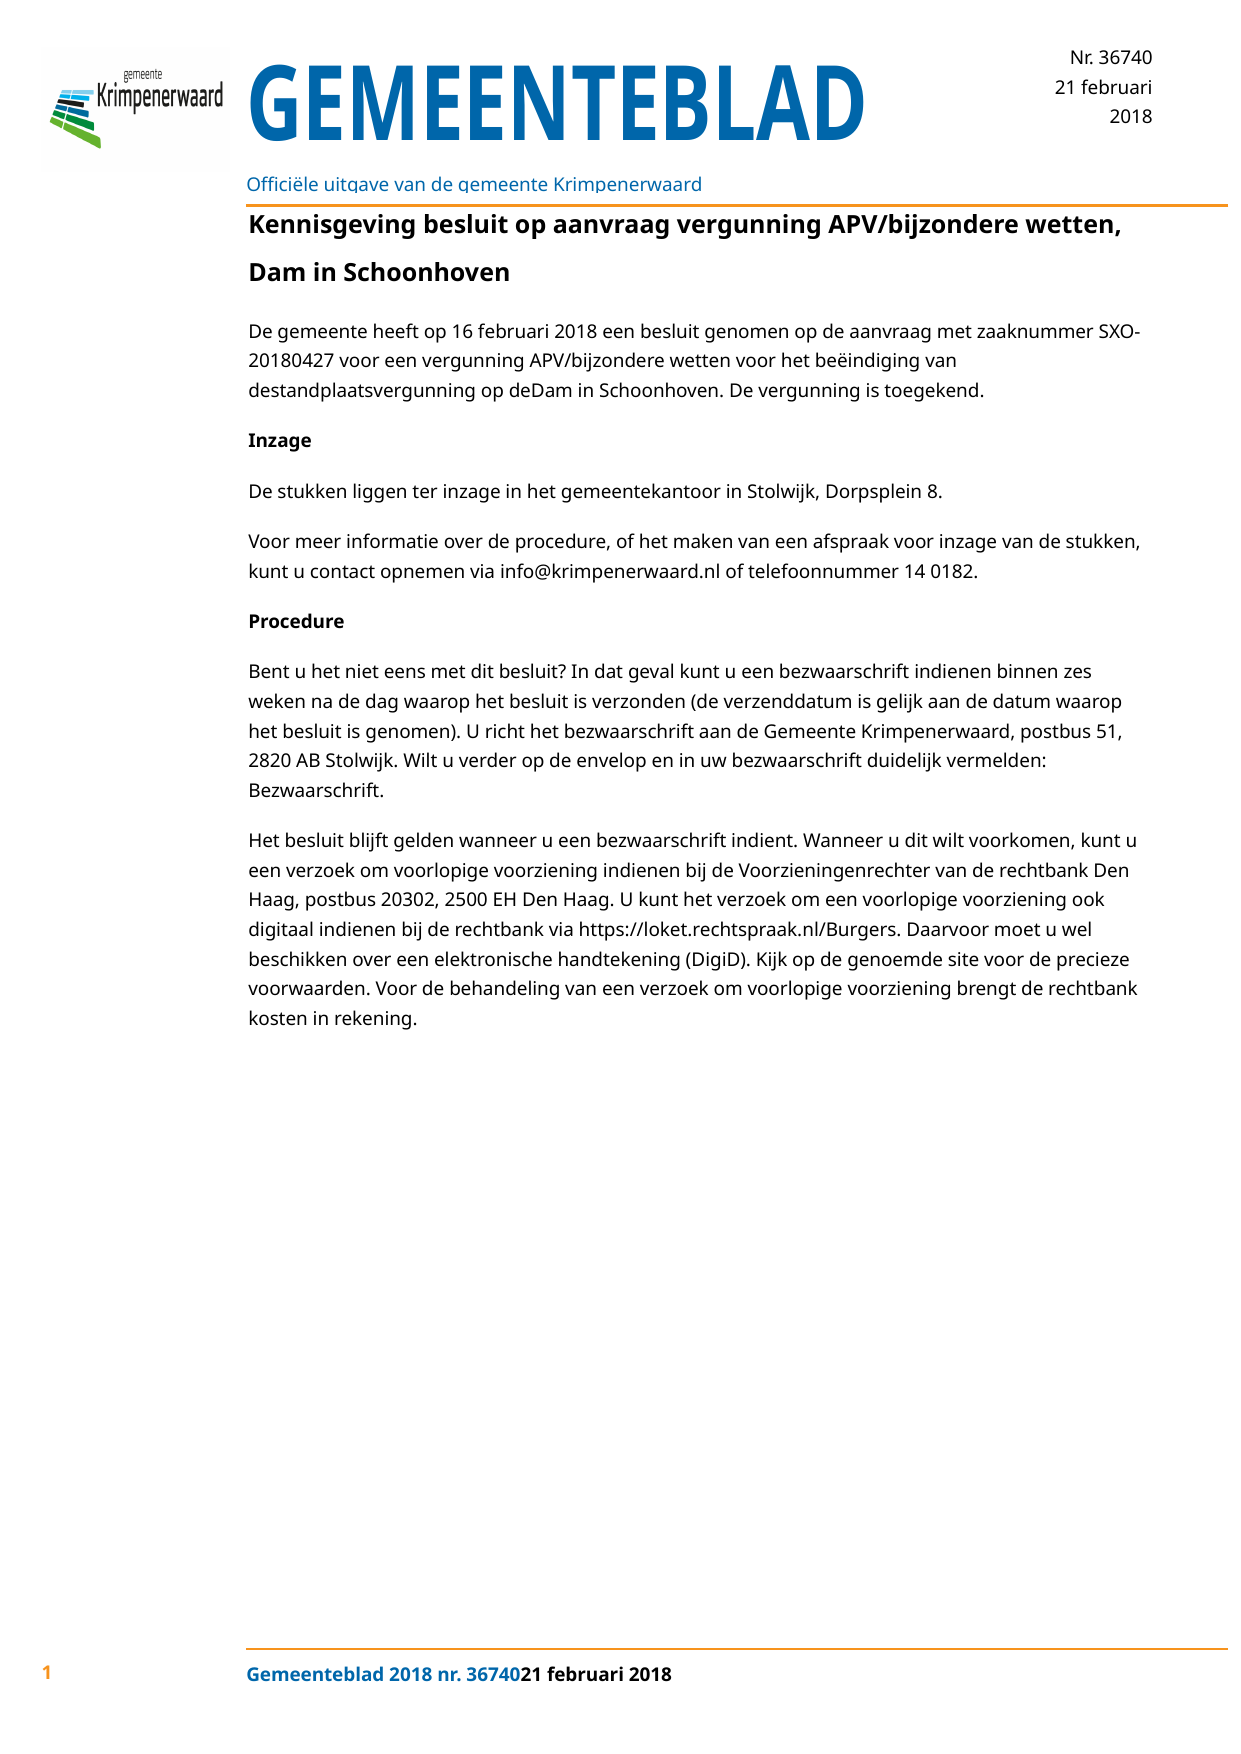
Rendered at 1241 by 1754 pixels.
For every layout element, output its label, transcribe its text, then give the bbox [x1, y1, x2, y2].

text Inzage [248, 427, 1152, 453]
text Kennisgeving besluit op aanvraag vergunning APV/bijzondere wetten, Dam in Schoonhoven [248, 207, 1152, 288]
picture [41, 47, 231, 172]
text De stukken liggen ter inzage in het gemeentekantoor in Stolwijk, Dorpsplein 8. [248, 478, 1152, 504]
text Procedure [248, 608, 1152, 634]
text Voor meer informatie over de procedure, of het maken van een afspraak voor inzage van de stukken, kunt u contact opnemen via info@krimpenerwaard.nl of telefoonnummer 14 0182. [248, 528, 1152, 584]
text Het besluit blijft gelden wanneer u een bezwaarschrift indient. Wanneer u dit wilt voorkomen, kunt u een verzoek om voorlopige voorziening indienen bij de Voorzieningenrechter van de rechtbank Den Haag, postbus 20302, 2500 EH Den Haag. U kunt het verzoek om een voorlopige voorziening ook digitaal indienen bij de rechtbank via https://loket.rechtspraak.nl/Burgers. Daarvoor moet u wel beschikken over een elektronische handtekening (DigiD). Kijk op de genoemde site voor de precieze voorwaarden. Voor de behandeling van een verzoek om voorlopige voorziening brengt de rechtbank kosten in rekening. [248, 827, 1152, 1031]
text De gemeente heeft op 16 februari 2018 een besluit genomen op de aanvraag met zaaknummer SXO-20180427 voor een vergunning APV/bijzondere wetten voor het beëindiging van destandplaatsvergunning op deDam in Schoonhoven. De vergunning is toegekend. [248, 318, 1152, 403]
text Bent u het niet eens met dit besluit? In dat geval kunt u een bezwaarschrift indienen binnen zes weken na de dag waarop het besluit is verzonden (de verzenddatum is gelijk aan de datum waarop het besluit is genomen). U richt het bezwaarschrift aan de Gemeente Krimpenerwaard, postbus 51, 2820 AB Stolwijk. Wilt u verder op de envelop en in uw bezwaarschrift duidelijk vermelden: Bezwaarschrift. [248, 659, 1152, 803]
